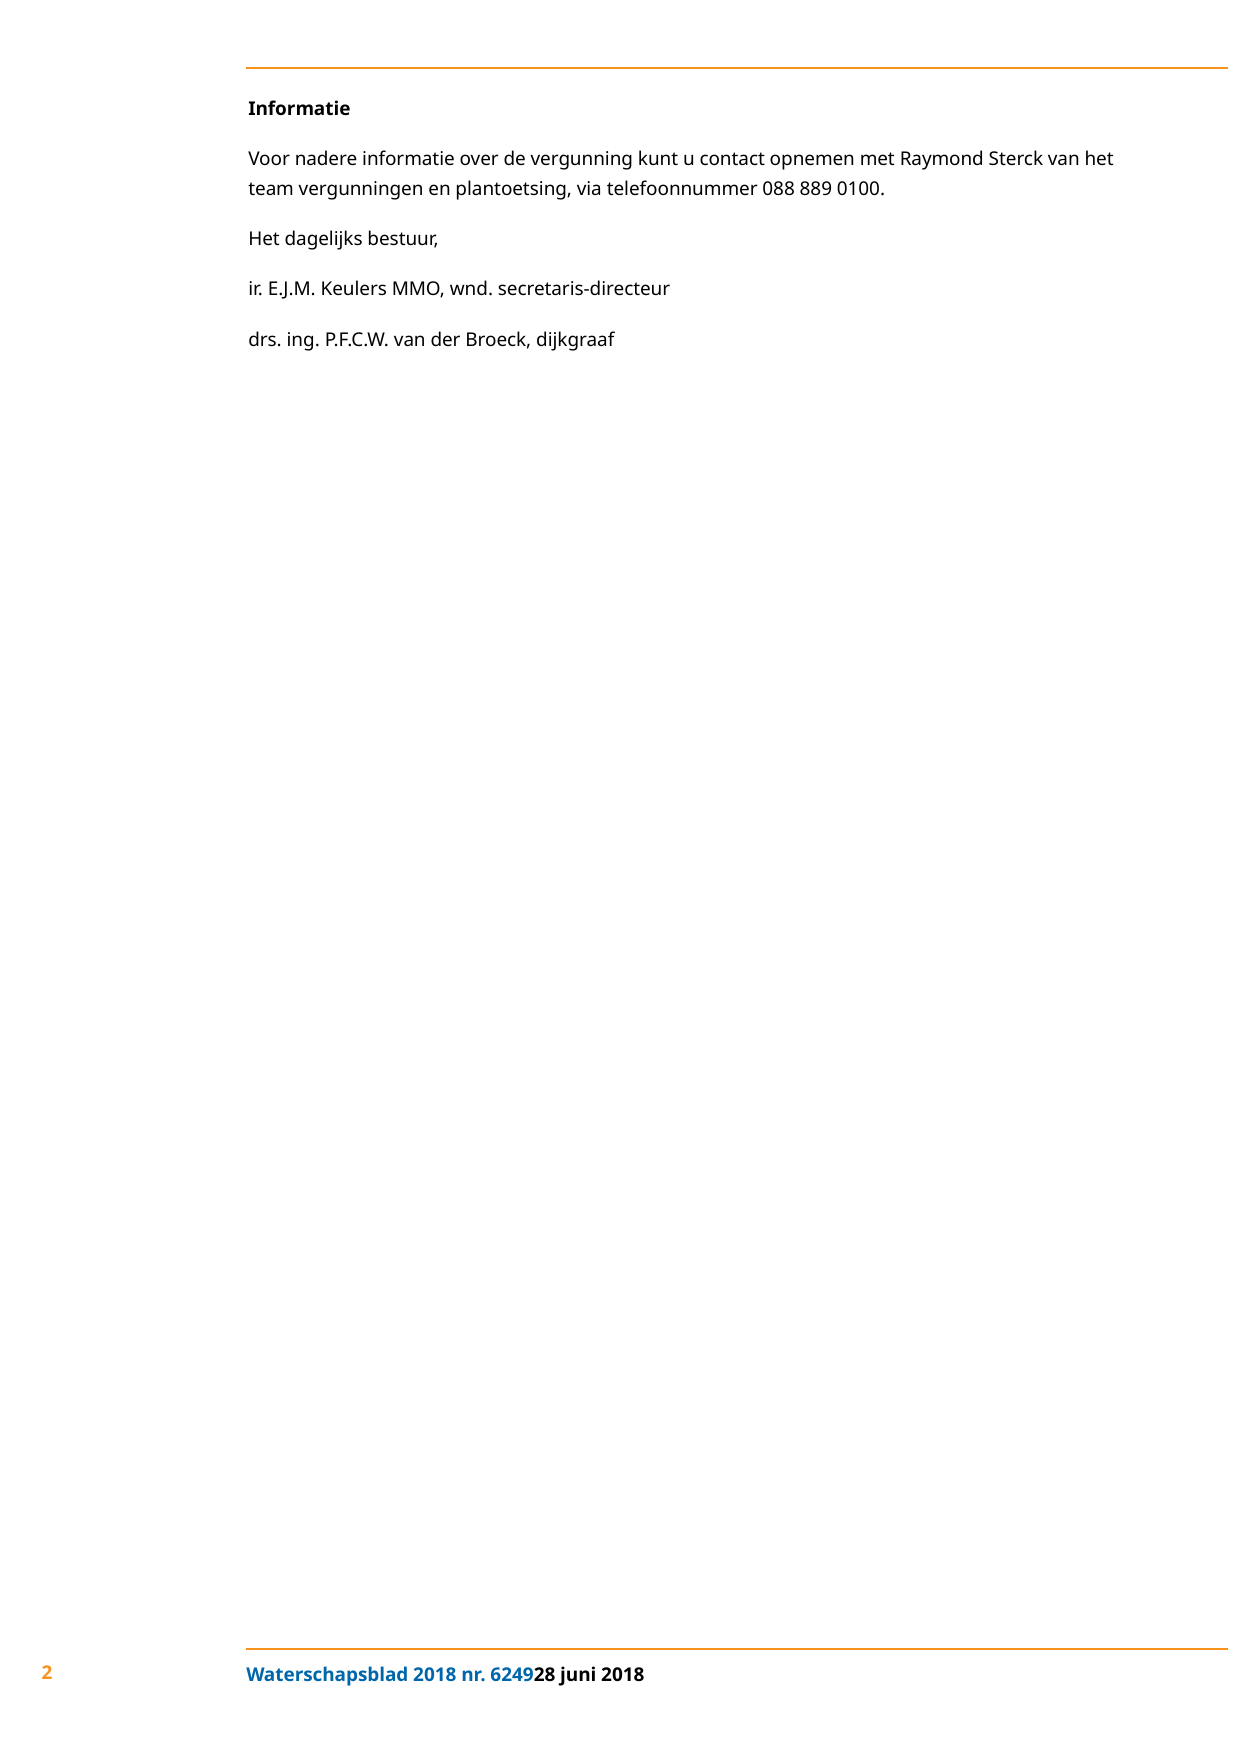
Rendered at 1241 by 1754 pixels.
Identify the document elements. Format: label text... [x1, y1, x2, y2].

text ir. E.J.M. Keulers MMO, wnd. secretaris-directeur [248, 276, 1152, 301]
picture [41, 47, 231, 172]
text drs. ing. P.F.C.W. van der Broeck, dijkgraaf [248, 326, 1152, 352]
text Informatie [248, 95, 1152, 121]
text Het dagelijks bestuur, [248, 225, 1152, 251]
text Voor nadere informatie over de vergunning kunt u contact opnemen met Raymond Sterck van het team vergunningen en plantoetsing, via telefoonnummer 088 889 0100. [248, 145, 1152, 201]
